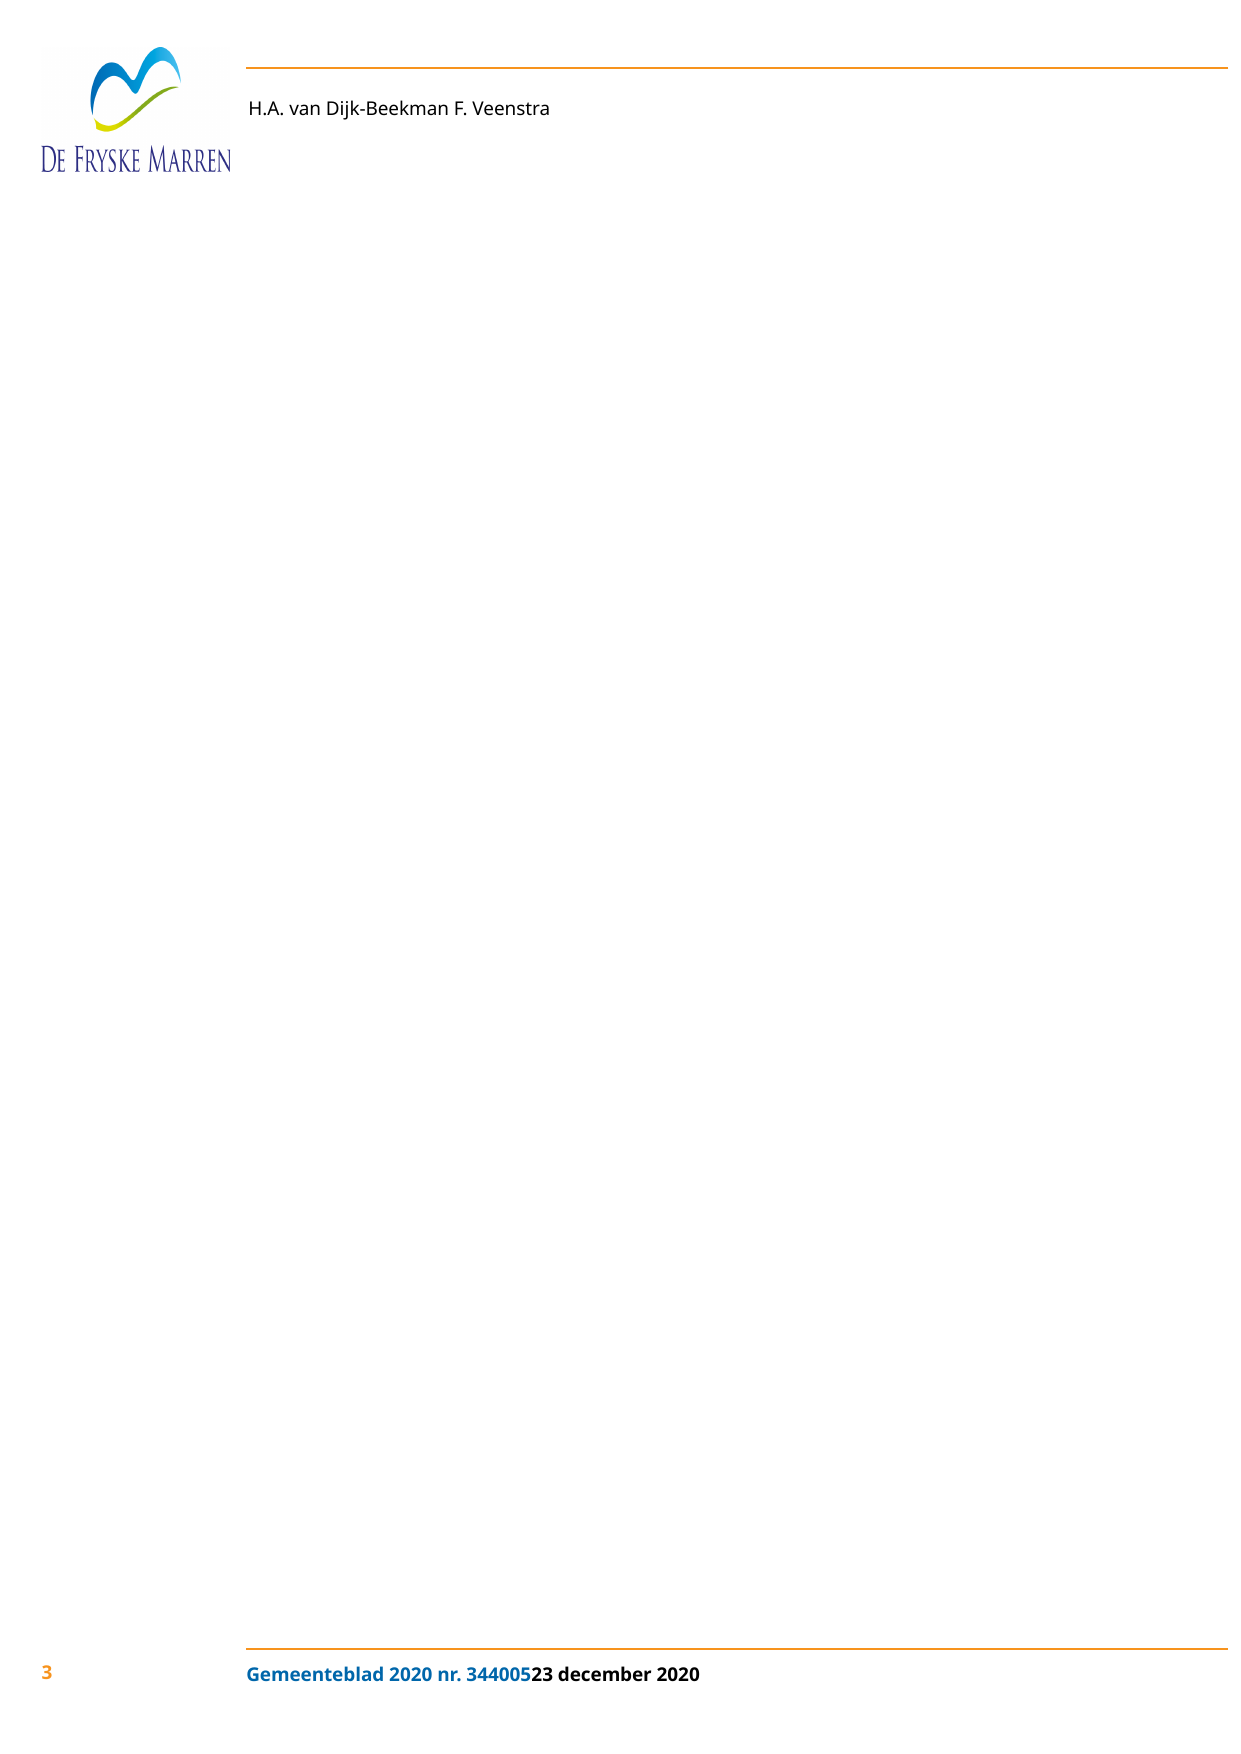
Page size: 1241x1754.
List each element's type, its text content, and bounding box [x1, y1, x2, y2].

picture [41, 47, 231, 172]
text H.A. van Dijk-Beekman F. Veenstra [248, 95, 1152, 121]
